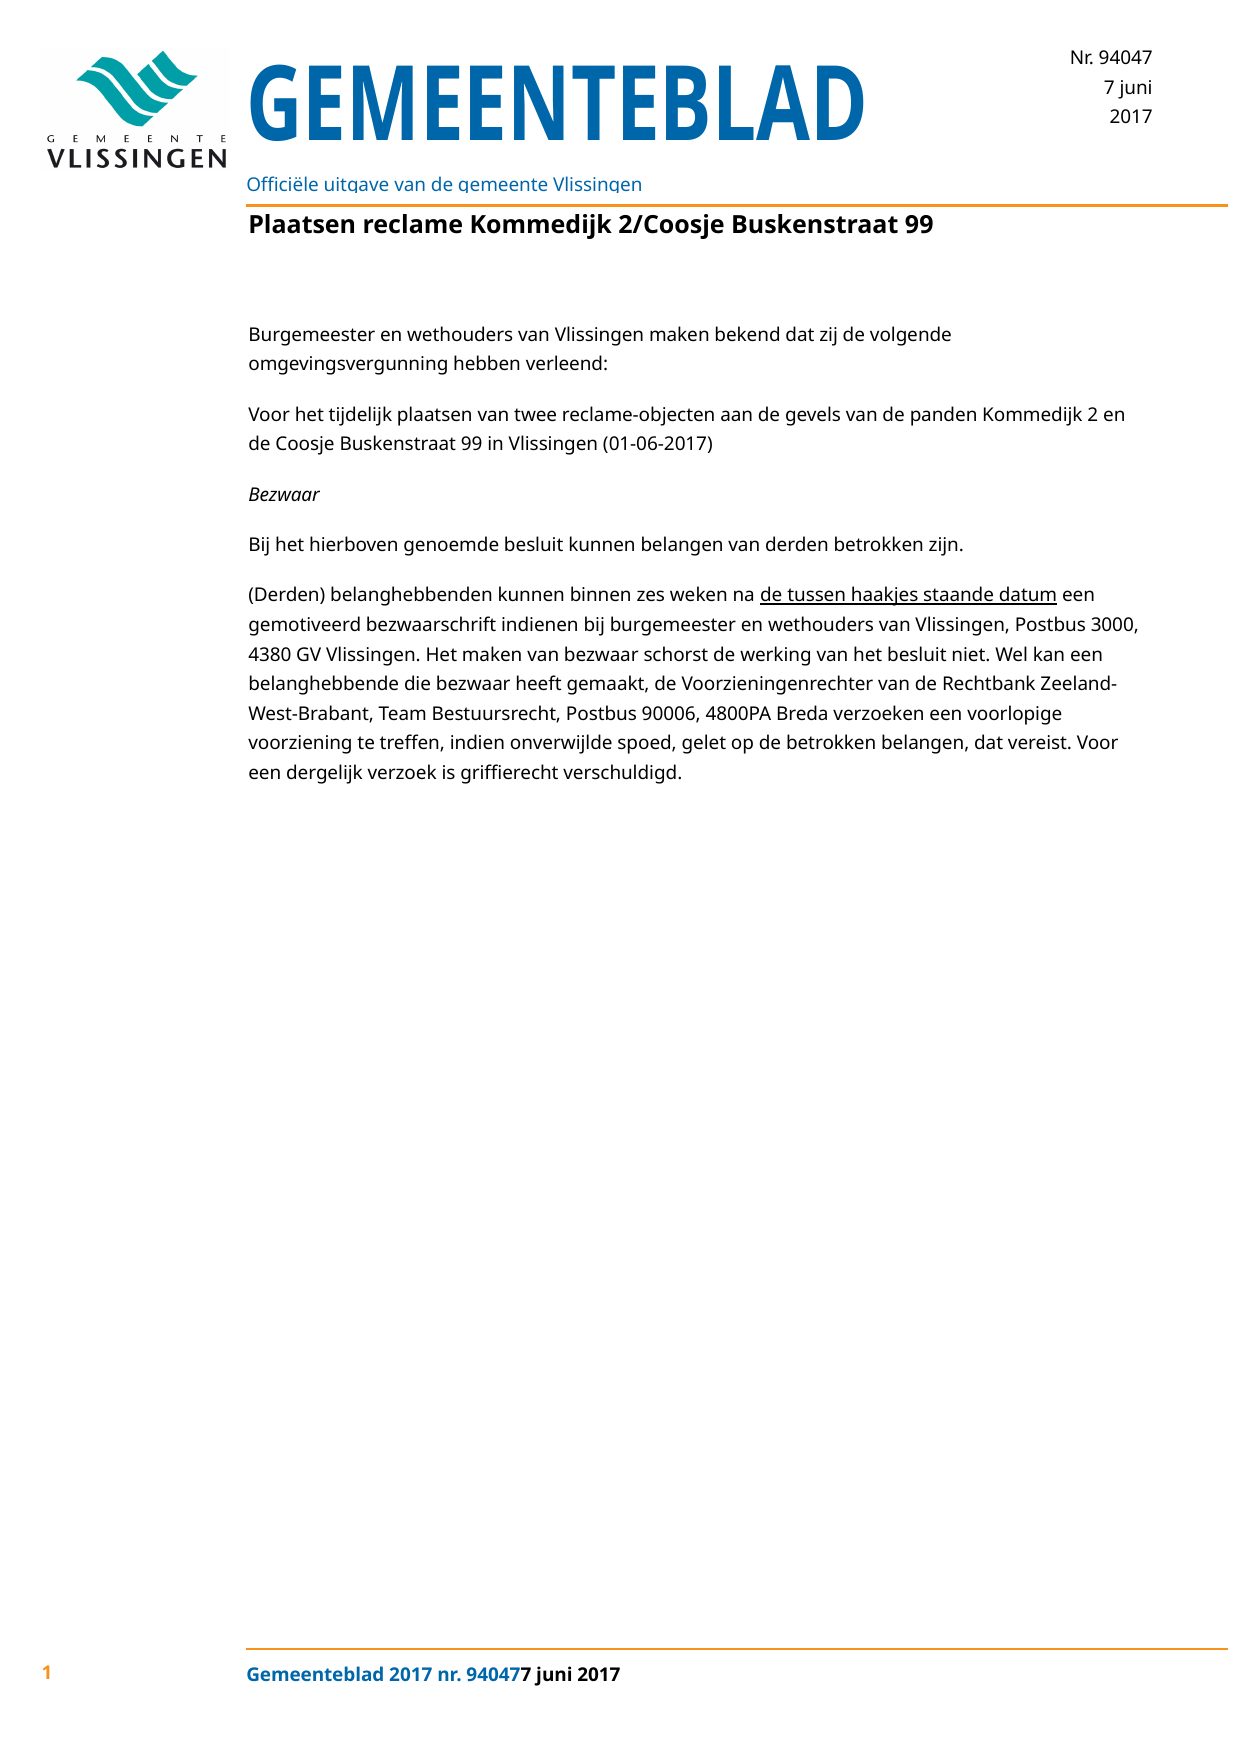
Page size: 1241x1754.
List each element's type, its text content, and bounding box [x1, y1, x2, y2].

picture [41, 47, 231, 172]
text Burgemeester en wethouders van Vlissingen maken bekend dat zij de volgende omgevingsvergunning hebben verleend: [248, 321, 1152, 376]
text Bij het hierboven genoemde besluit kunnen belangen van derden betrokken zijn. [248, 531, 1152, 557]
text Plaatsen reclame Kommedijk 2/Coosje Buskenstraat 99 [248, 207, 1152, 241]
text Voor het tijdelijk plaatsen van twee reclame-objecten aan de gevels van de panden Kommedijk 2 en de Coosje Buskenstraat 99 in Vlissingen (01-06-2017) [248, 401, 1152, 456]
text (Derden) belanghebbenden kunnen binnen zes weken na de tussen haakjes staande datum een gemotiveerd bezwaarschrift indienen bij burgemeester en wethouders van Vlissingen, Postbus 3000, 4380 GV Vlissingen. Het maken van bezwaar schorst de werking van het besluit niet. Wel kan een belanghebbende die bezwaar heeft gemaakt, de Voorzieningenrechter van de Rechtbank Zeeland-West-Brabant, Team Bestuursrecht, Postbus 90006, 4800PA Breda verzoeken een voorlopige voorziening te treffen, indien onverwijlde spoed, gelet op de betrokken belangen, dat vereist. Voor een dergelijk verzoek is griffierecht verschuldigd. [248, 582, 1152, 785]
text Bezwaar [248, 481, 1152, 506]
